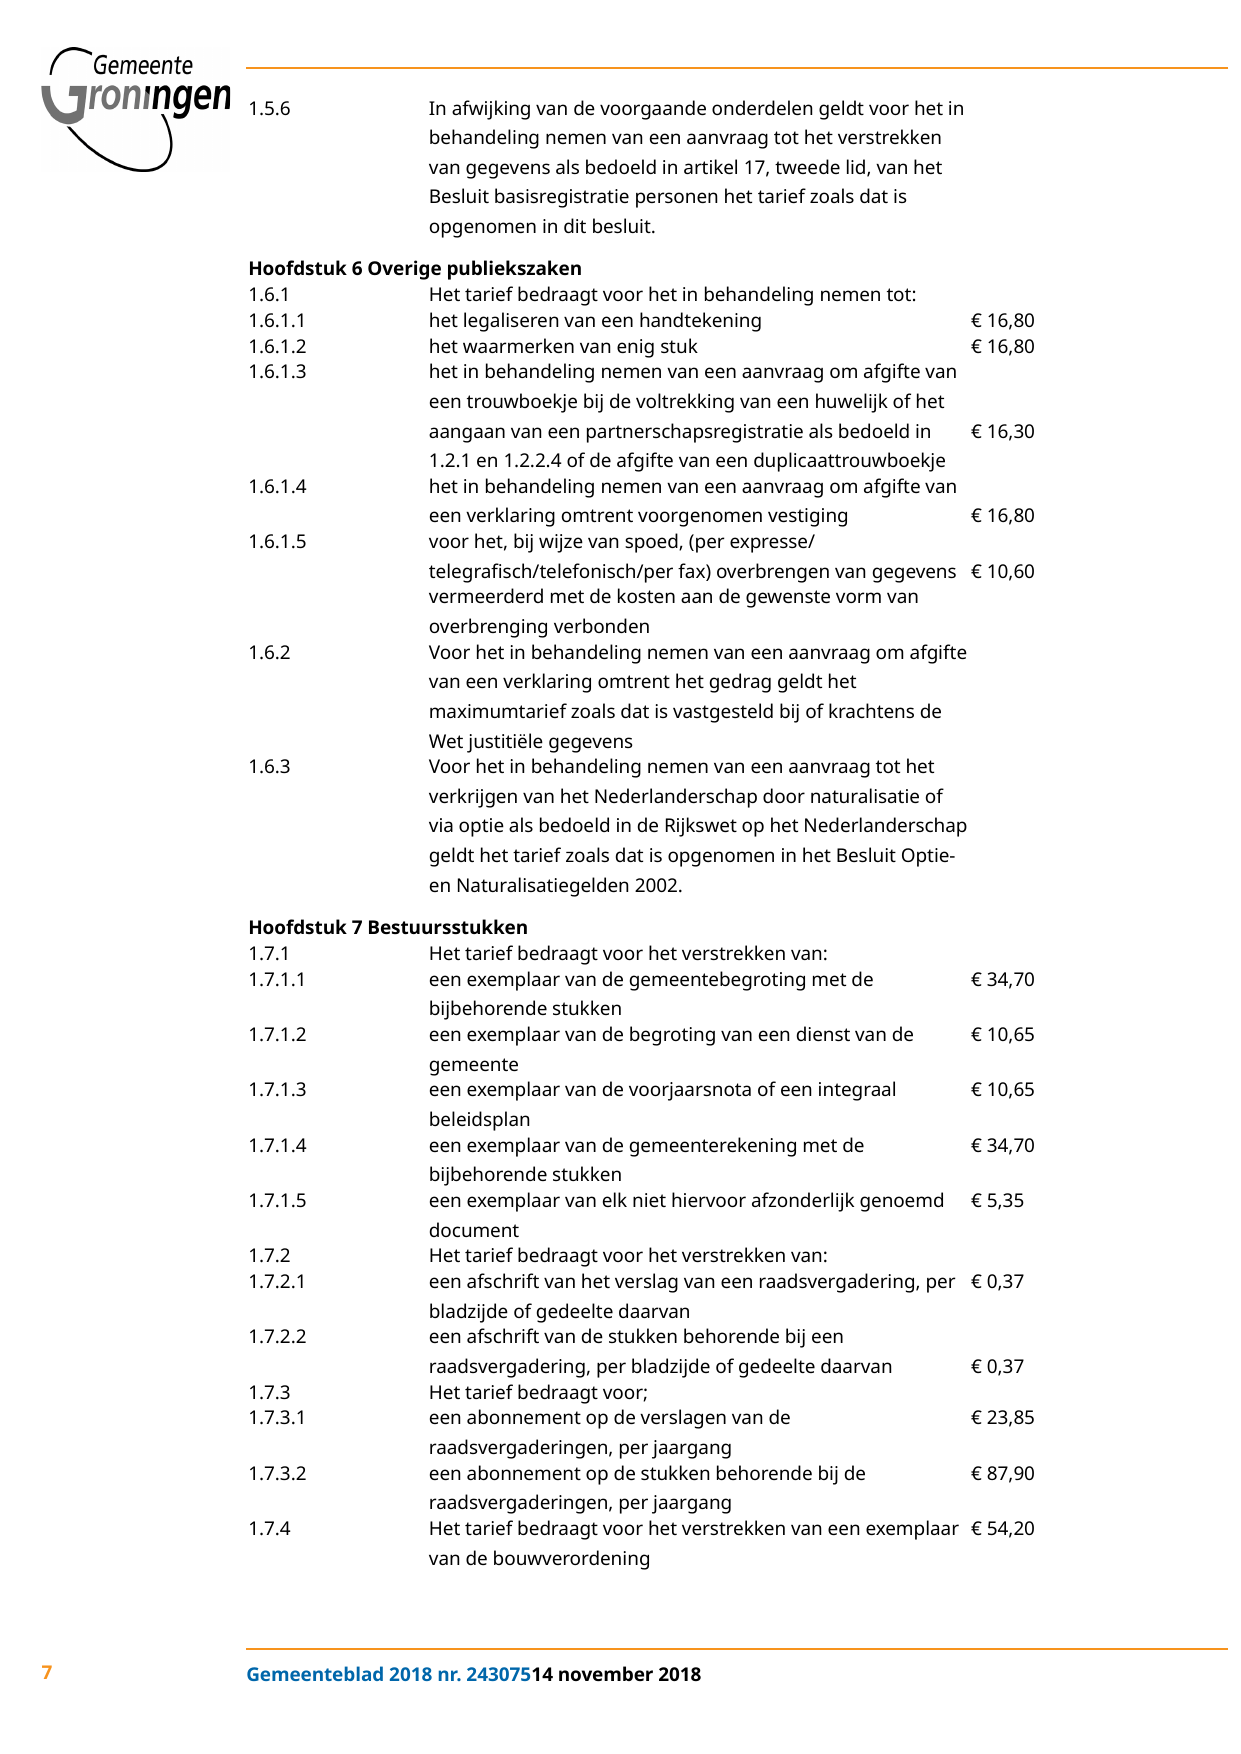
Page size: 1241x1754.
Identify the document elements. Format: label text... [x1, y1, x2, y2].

table_cell voor het, bij wijze van spoed, (per expresse/ telegrafisch/telefonisch/per fax) overbrengen van gegevens [429, 529, 971, 584]
table_cell een afschrift van de stukken behorende bij een raadsvergadering, per bladzijde of gedeelte daarvan [429, 1324, 971, 1379]
table_cell € 10,60 [971, 529, 1152, 584]
table_cell een afschrift van het verslag van een raadsvergadering, per bladzijde of gedeelte daarvan [429, 1268, 971, 1323]
table_cell het waarmerken van enig stuk [429, 333, 971, 359]
table_cell een exemplaar van de begroting van een dienst van de gemeente [429, 1021, 971, 1077]
table_cell [971, 1379, 1152, 1404]
table_cell € 16,80 [971, 473, 1152, 528]
table_cell € 54,20 [971, 1515, 1152, 1571]
table_cell 1.6.1.5 [248, 529, 429, 584]
table_cell [971, 639, 1152, 753]
table_cell 1.7.3 [248, 1379, 429, 1404]
text Hoofdstuk 6 Overige publiekszaken [248, 256, 1152, 281]
table_header [971, 940, 1152, 966]
table_cell een exemplaar van de voorjaarsnota of een integraal beleidsplan [429, 1077, 971, 1132]
table_cell 1.7.1.5 [248, 1187, 429, 1242]
table_cell 1.6.1.1 [248, 307, 429, 333]
table_cell 1.5.6 [248, 95, 429, 239]
table_cell € 16,30 [971, 359, 1152, 473]
table_cell € 87,90 [971, 1460, 1152, 1515]
table_cell € 10,65 [971, 1021, 1152, 1077]
table_header Het tarief bedraagt voor het verstrekken van: [429, 940, 971, 966]
table_cell Het tarief bedraagt voor; [429, 1379, 971, 1404]
table_cell 1.6.2 [248, 639, 429, 753]
table_cell [971, 95, 1152, 239]
table_cell een exemplaar van de gemeentebegroting met de bijbehorende stukken [429, 966, 971, 1021]
table_cell € 34,70 [971, 966, 1152, 1021]
table_cell 1.7.1.3 [248, 1077, 429, 1132]
table_cell [971, 584, 1152, 639]
table_cell [248, 584, 429, 639]
table_cell [971, 754, 1152, 898]
table_cell 1.6.1.3 [248, 359, 429, 473]
table_cell Het tarief bedraagt voor het verstrekken van een exemplaar van de bouwverordening [429, 1515, 971, 1571]
table_cell € 23,85 [971, 1405, 1152, 1460]
table_cell het in behandeling nemen van een aanvraag om afgifte van een trouwboekje bij de voltrekking van een huwelijk of het aangaan van een partnerschapsregistratie als bedoeld in 1.2.1 en 1.2.2.4 of de afgifte van een duplicaattrouwboekje [429, 359, 971, 473]
table_header [971, 281, 1152, 307]
text Hoofdstuk 7 Bestuursstukken [248, 914, 1152, 940]
table_cell Voor het in behandeling nemen van een aanvraag tot het verkrijgen van het Nederlanderschap door naturalisatie of via optie als bedoeld in de Rijkswet op het Nederlanderschap geldt het tarief zoals dat is opgenomen in het Besluit Optie- en Naturalisatiegelden 2002. [429, 754, 971, 898]
table_cell 1.6.1.2 [248, 333, 429, 359]
table_cell 1.7.3.2 [248, 1460, 429, 1515]
table_cell € 0,37 [971, 1268, 1152, 1323]
table_cell 1.7.3.1 [248, 1405, 429, 1460]
table_cell 1.7.1.4 [248, 1132, 429, 1187]
table_cell Het tarief bedraagt voor het verstrekken van: [429, 1243, 971, 1268]
table_cell [971, 1243, 1152, 1268]
table_cell € 34,70 [971, 1132, 1152, 1187]
table_cell € 16,80 [971, 307, 1152, 333]
table_cell 1.7.2.2 [248, 1324, 429, 1379]
table_cell € 10,65 [971, 1077, 1152, 1132]
table_cell € 5,35 [971, 1187, 1152, 1242]
table_cell 1.7.2 [248, 1243, 429, 1268]
table_cell 1.7.1.1 [248, 966, 429, 1021]
table_cell 1.6.1.4 [248, 473, 429, 528]
picture [41, 47, 231, 172]
table_cell het in behandeling nemen van een aanvraag om afgifte van een verklaring omtrent voorgenomen vestiging [429, 473, 971, 528]
table_cell een exemplaar van de gemeenterekening met de bijbehorende stukken [429, 1132, 971, 1187]
table_cell 1.7.1.2 [248, 1021, 429, 1077]
table_header Het tarief bedraagt voor het in behandeling nemen tot: [429, 281, 971, 307]
table_cell 1.7.4 [248, 1515, 429, 1571]
table_cell 1.6.3 [248, 754, 429, 898]
table_header 1.7.1 [248, 940, 429, 966]
table_cell 1.7.2.1 [248, 1268, 429, 1323]
table_cell In afwijking van de voorgaande onderdelen geldt voor het in behandeling nemen van een aanvraag tot het verstrekken van gegevens als bedoeld in artikel 17, tweede lid, van het Besluit basisregistratie personen het tarief zoals dat is opgenomen in dit besluit. [429, 95, 971, 239]
table_cell het legaliseren van een handtekening [429, 307, 971, 333]
table_cell € 0,37 [971, 1324, 1152, 1379]
table_header 1.6.1 [248, 281, 429, 307]
table_cell Voor het in behandeling nemen van een aanvraag om afgifte van een verklaring omtrent het gedrag geldt het maximumtarief zoals dat is vastgesteld bij of krachtens de Wet justitiële gegevens [429, 639, 971, 753]
table_cell vermeerderd met de kosten aan de gewenste vorm van overbrenging verbonden [429, 584, 971, 639]
table_cell een exemplaar van elk niet hiervoor afzonderlijk genoemd document [429, 1187, 971, 1242]
table_cell een abonnement op de verslagen van de raadsvergaderingen, per jaargang [429, 1405, 971, 1460]
table_cell een abonnement op de stukken behorende bij de raadsvergaderingen, per jaargang [429, 1460, 971, 1515]
table_cell € 16,80 [971, 333, 1152, 359]
